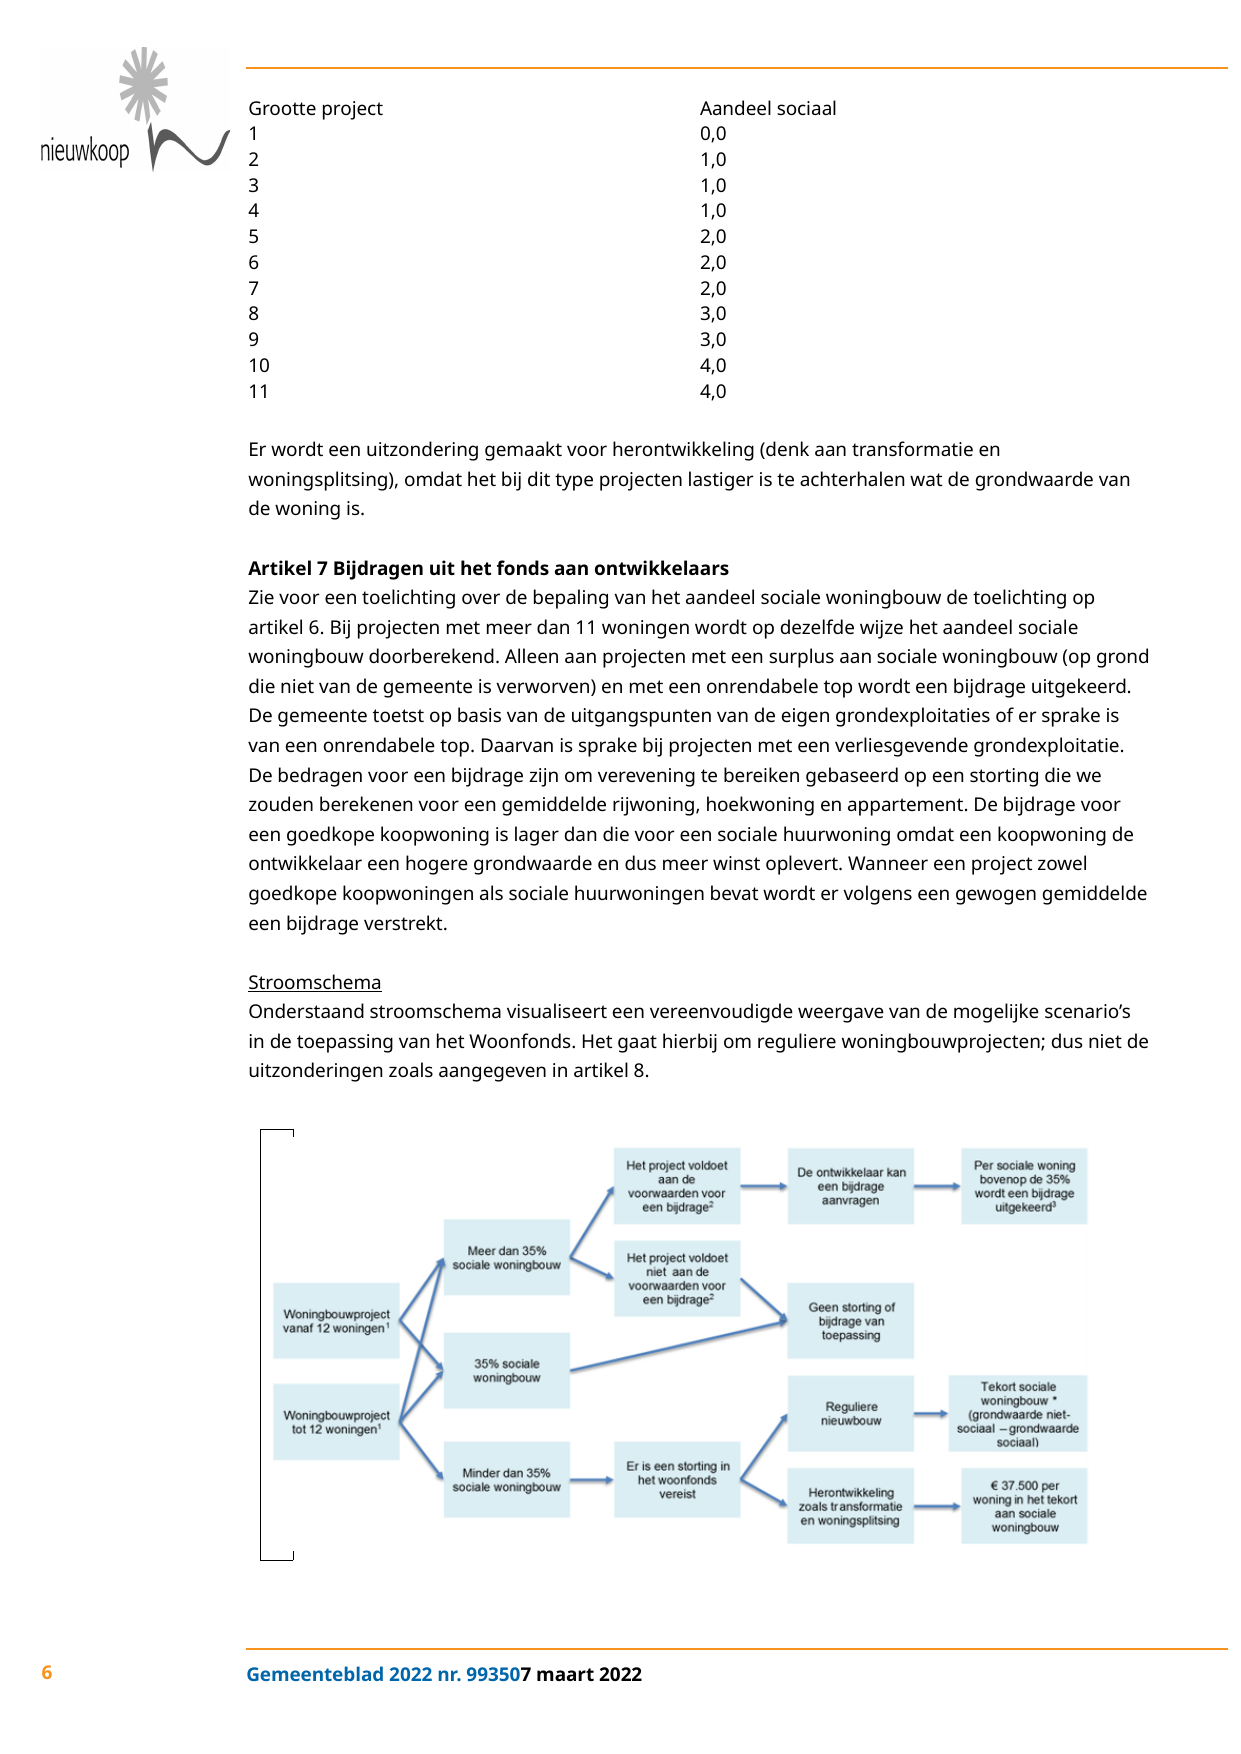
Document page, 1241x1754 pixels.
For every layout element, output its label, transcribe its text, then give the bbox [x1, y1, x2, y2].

picture [268, 1137, 1096, 1551]
table_cell 3,0 [700, 301, 1152, 326]
table_header Grootte project [248, 95, 700, 121]
table_cell 6 [248, 249, 700, 275]
table_cell 1,0 [700, 172, 1152, 198]
text Onderstaand stroomschema visualiseert een vereenvoudigde weergave van de mogelijke scenario’s in de toepassing van het Woonfonds. Het gaat hierbij om reguliere woningbouwprojecten; dus niet de uitzonderingen zoals aangegeven in artikel 8. [248, 998, 1152, 1083]
table_cell 7 [248, 275, 700, 301]
text Stroomschema [248, 969, 1152, 994]
table_cell 5 [248, 224, 700, 249]
table_cell 2,0 [700, 249, 1152, 275]
table_cell 3,0 [700, 326, 1152, 352]
text Artikel 7 Bijdragen uit het fonds aan ontwikkelaars [248, 555, 1152, 580]
table_cell 1,0 [700, 198, 1152, 223]
text Zie voor een toelichting over de bepaling van het aandeel sociale woningbouw de toelichting op artikel 6. Bij projecten met meer dan 11 woningen wordt op dezelfde wijze het aandeel sociale woningbouw doorberekend. Alleen aan projecten met een surplus aan sociale woningbouw (op grond die niet van de gemeente is verworven) en met een onrendabele top wordt een bijdrage uitgekeerd. De gemeente toetst op basis van de uitgangspunten van de eigen grondexploitaties of er sprake is van een onrendabele top. Daarvan is sprake bij projecten met een verliesgevende grondexploitatie. De bedragen voor een bijdrage zijn om verevening te bereiken gebaseerd op een storting die we zouden berekenen voor een gemiddelde rijwoning, hoekwoning en appartement. De bijdrage voor een goedkope koopwoning is lager dan die voor een sociale huurwoning omdat een koopwoning de ontwikkelaar een hogere grondwaarde en dus meer winst oplevert. Wanneer een project zowel goedkope koopwoningen als sociale huurwoningen bevat wordt er volgens een gewogen gemiddelde een bijdrage verstrekt. [248, 584, 1152, 935]
table_cell 8 [248, 301, 700, 326]
table_cell 9 [248, 326, 700, 352]
table_cell 3 [248, 172, 700, 198]
table_cell 4 [248, 198, 700, 223]
table_cell 4,0 [700, 352, 1152, 378]
table_cell 4,0 [700, 378, 1152, 403]
table_cell 10 [248, 352, 700, 378]
table_cell 0,0 [700, 121, 1152, 146]
picture [41, 47, 231, 172]
table_cell 2,0 [700, 275, 1152, 301]
table_cell 2 [248, 146, 700, 172]
text Er wordt een uitzondering gemaakt voor herontwikkeling (denk aan transformatie en woningsplitsing), omdat het bij dit type projecten lastiger is te achterhalen wat de grondwaarde van de woning is. [248, 436, 1152, 521]
table_header Aandeel sociaal [700, 95, 1152, 121]
table_cell 1 [248, 121, 700, 146]
table_cell 1,0 [700, 146, 1152, 172]
table_cell 2,0 [700, 224, 1152, 249]
table_cell 11 [248, 378, 700, 403]
